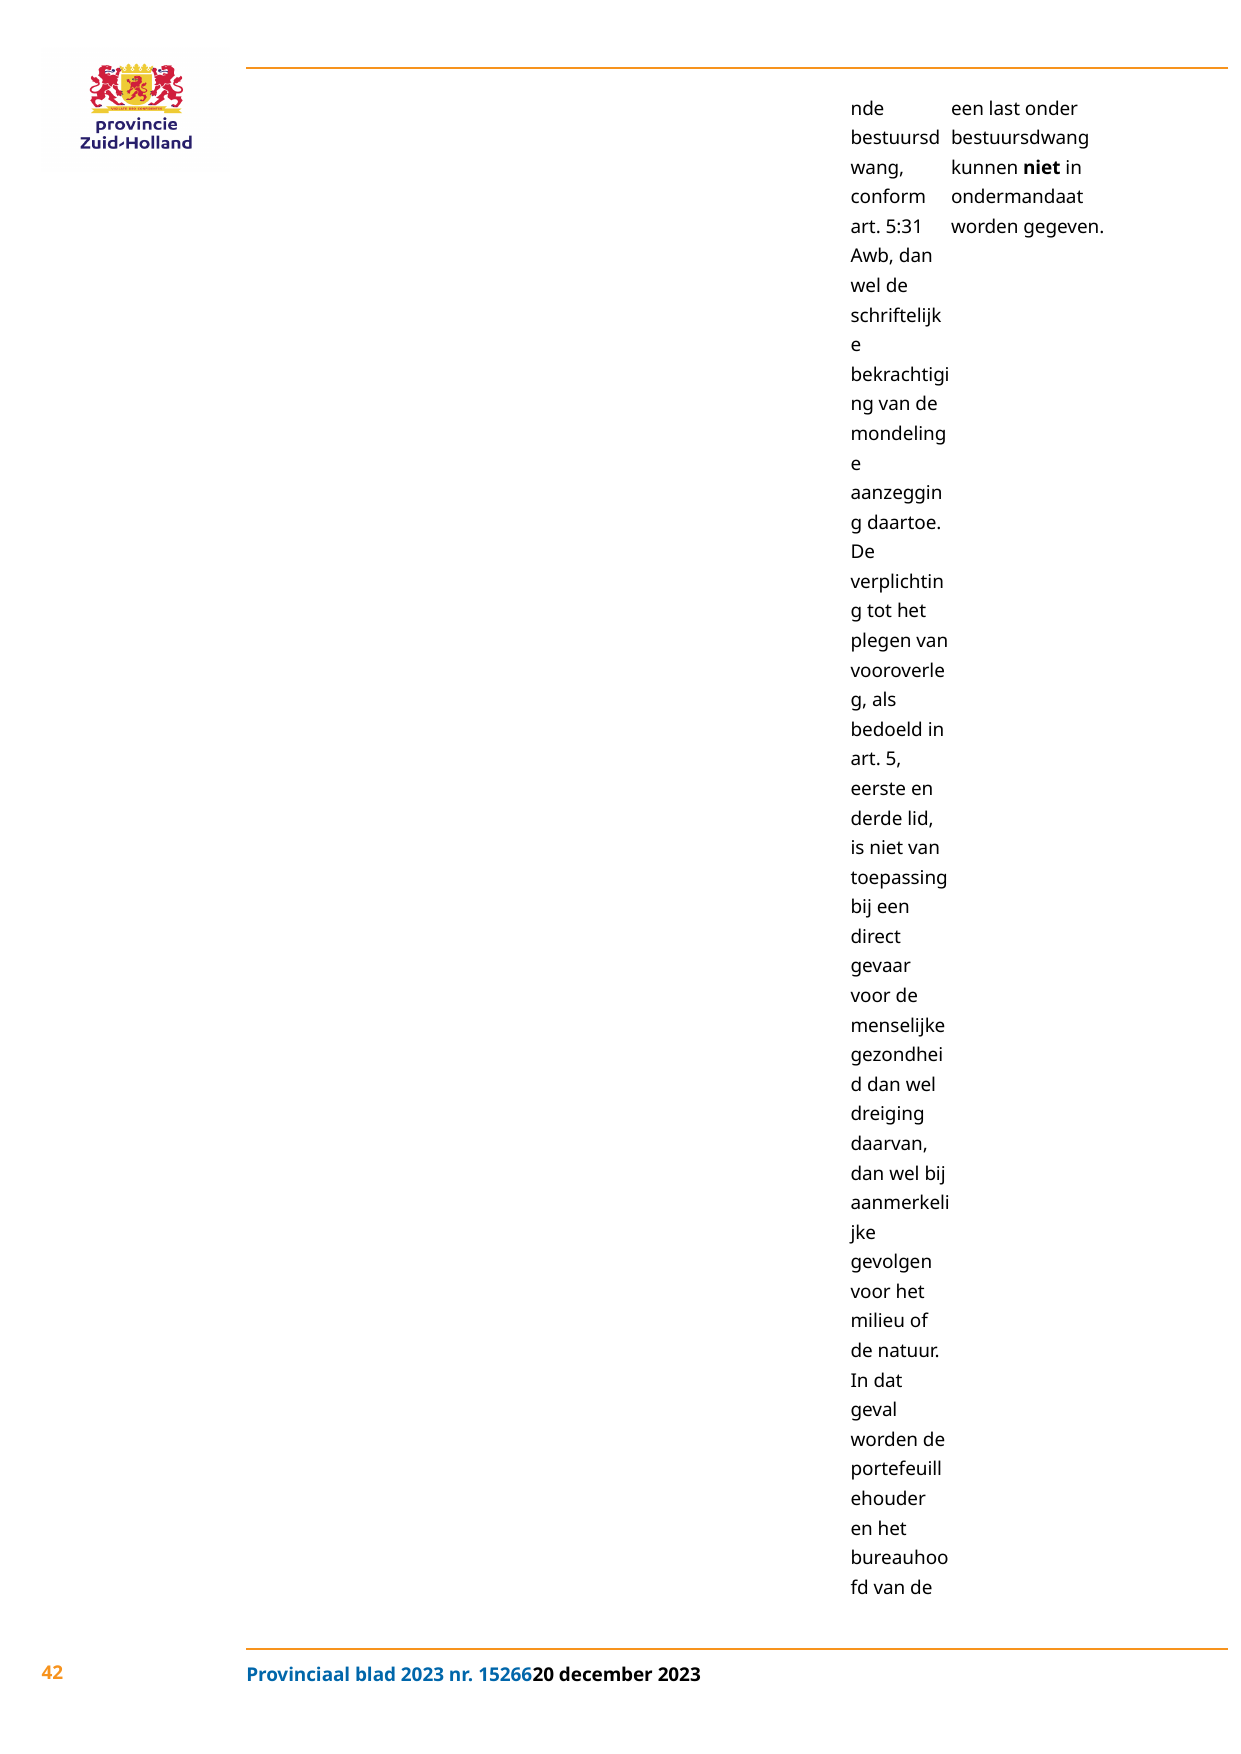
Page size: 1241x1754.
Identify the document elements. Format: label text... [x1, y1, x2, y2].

table_cell een last onder bestuursdwang kunnen niet in ondermandaat worden gegeven. [951, 95, 1152, 1600]
table_cell [248, 95, 348, 1600]
table_cell [750, 95, 850, 1600]
table_cell nde bestuursdwang, conform art. 5:31 Awb, dan wel de schriftelijke bekrachtiging van de mondelinge aanzegging daartoe. De verplichting tot het plegen van vooroverleg, als bedoeld in art. 5, eerste en derde lid, is niet van toepassing bij een direct gevaar voor de menselijke gezondheid dan wel dreiging daarvan, dan wel bij aanmerkelijke gevolgen voor het milieu of de natuur. In dat geval worden de portefeuillehouder en het bureauhoofd van de [850, 95, 951, 1600]
table_cell [650, 95, 750, 1600]
table_cell [449, 95, 549, 1600]
table_cell [549, 95, 649, 1600]
table_cell [348, 95, 449, 1600]
picture [41, 47, 231, 172]
